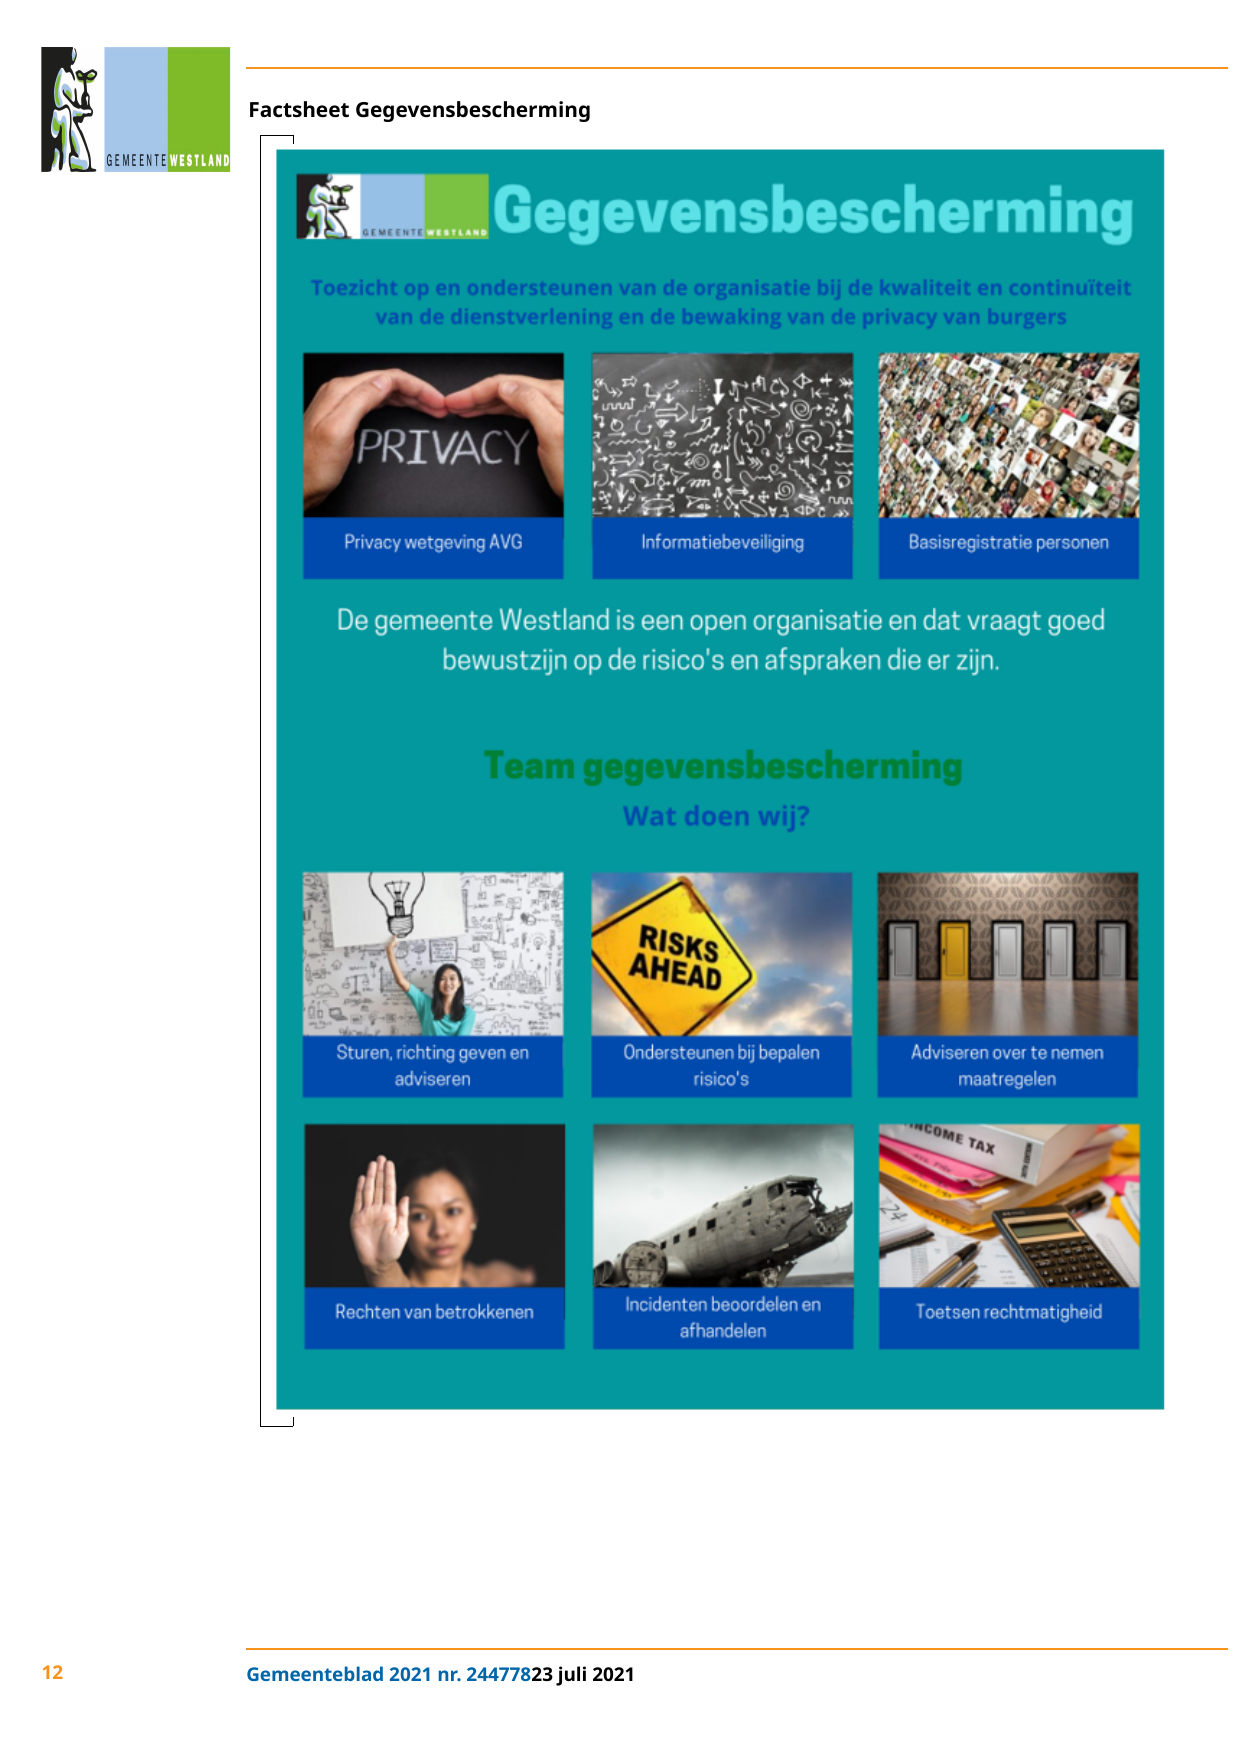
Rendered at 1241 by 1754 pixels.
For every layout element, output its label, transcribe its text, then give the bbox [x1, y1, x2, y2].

picture [268, 144, 1173, 1417]
text Factsheet Gegevensbescherming [248, 95, 1152, 123]
picture [41, 47, 231, 172]
